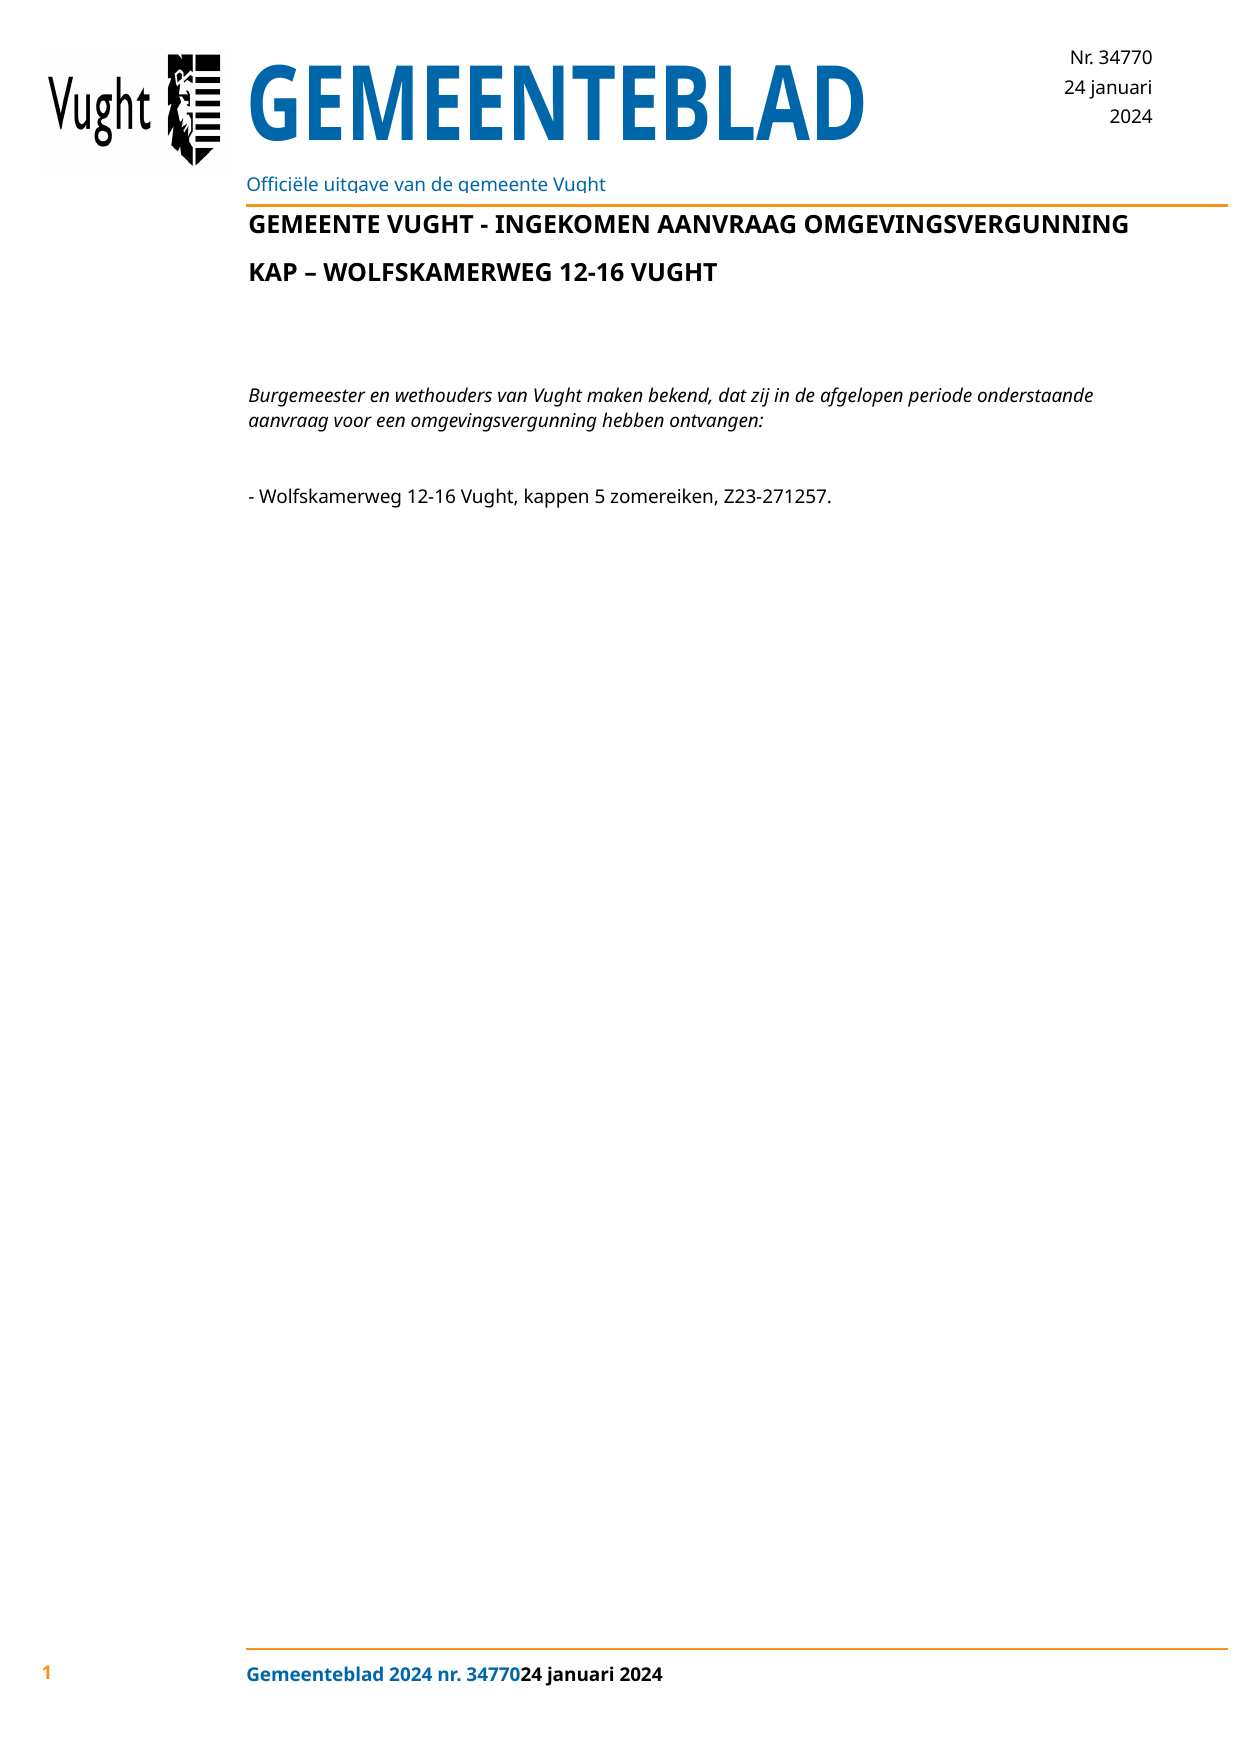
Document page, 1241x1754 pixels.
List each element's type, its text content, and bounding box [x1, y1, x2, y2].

picture [41, 47, 231, 172]
text - Wolfskamerweg 12-16 Vught, kappen 5 zomereiken, Z23-271257. [248, 484, 1152, 509]
text Burgemeester en wethouders van Vught maken bekend, dat zij in de afgelopen periode onderstaande aanvraag voor een omgevingsvergunning hebben ontvangen: [248, 382, 1152, 433]
text GEMEENTE VUGHT - INGEKOMEN AANVRAAG OMGEVINGSVERGUNNING KAP – WOLFSKAMERWEG 12-16 VUGHT [248, 207, 1152, 288]
